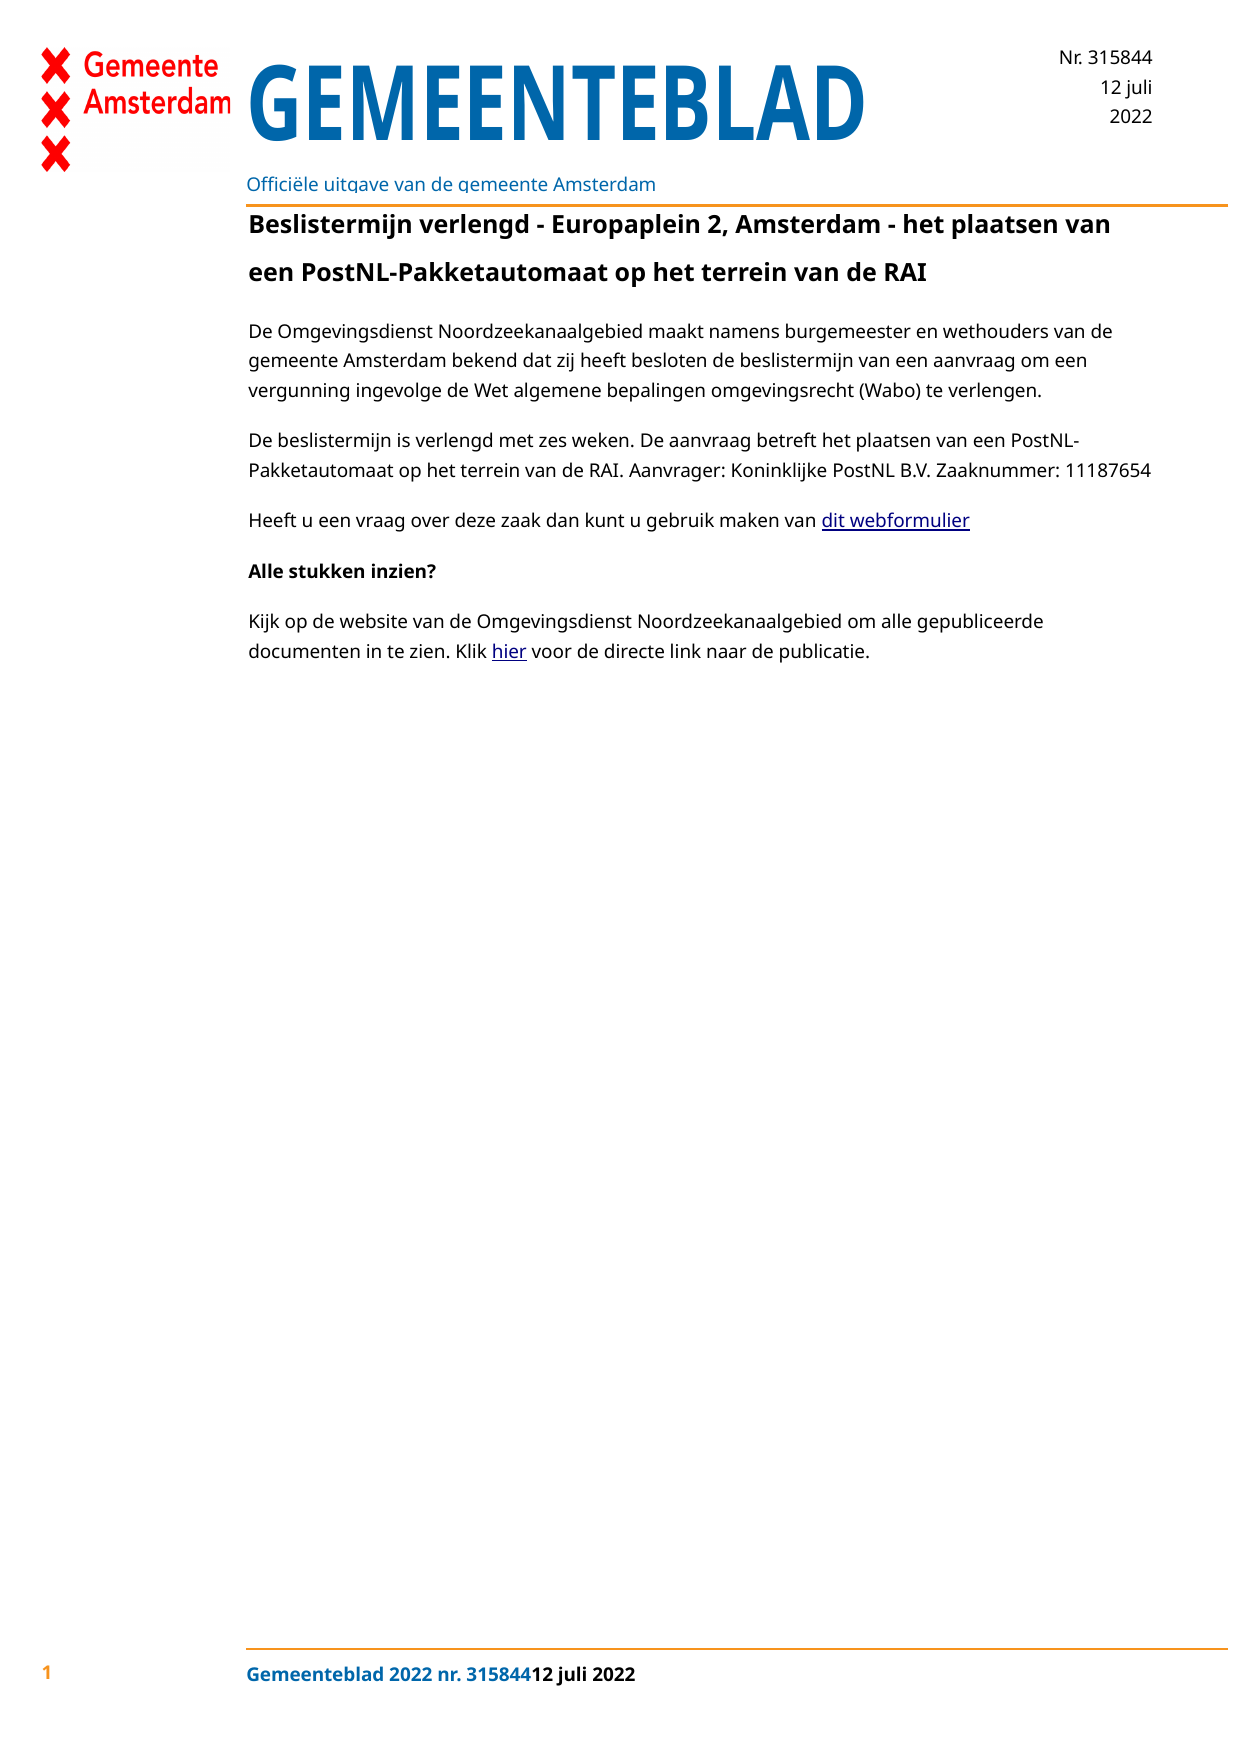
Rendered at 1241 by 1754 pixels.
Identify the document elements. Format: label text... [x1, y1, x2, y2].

text Alle stukken inzien? [248, 558, 1152, 584]
text Kijk op de website van de Omgevingsdienst Noordzeekanaalgebied om alle gepubliceerde documenten in te zien. Klik hier voor de directe link naar de publicatie. [248, 608, 1152, 664]
text De beslistermijn is verlengd met zes weken. De aanvraag betreft het plaatsen van een PostNL-Pakketautomaat op het terrein van de RAI. Aanvrager: Koninklijke PostNL B.V. Zaaknummer: 11187654 [248, 427, 1152, 483]
text Beslistermijn verlengd - Europaplein 2, Amsterdam - het plaatsen van een PostNL-Pakketautomaat op het terrein van de RAI [248, 207, 1152, 288]
text De Omgevingsdienst Noordzeekanaalgebied maakt namens burgemeester en wethouders van de gemeente Amsterdam bekend dat zij heeft besloten de beslistermijn van een aanvraag om een vergunning ingevolge de Wet algemene bepalingen omgevingsrecht (Wabo) te verlengen. [248, 318, 1152, 403]
text Heeft u een vraag over deze zaak dan kunt u gebruik maken van dit webformulier [248, 507, 1152, 533]
picture [41, 47, 231, 172]
